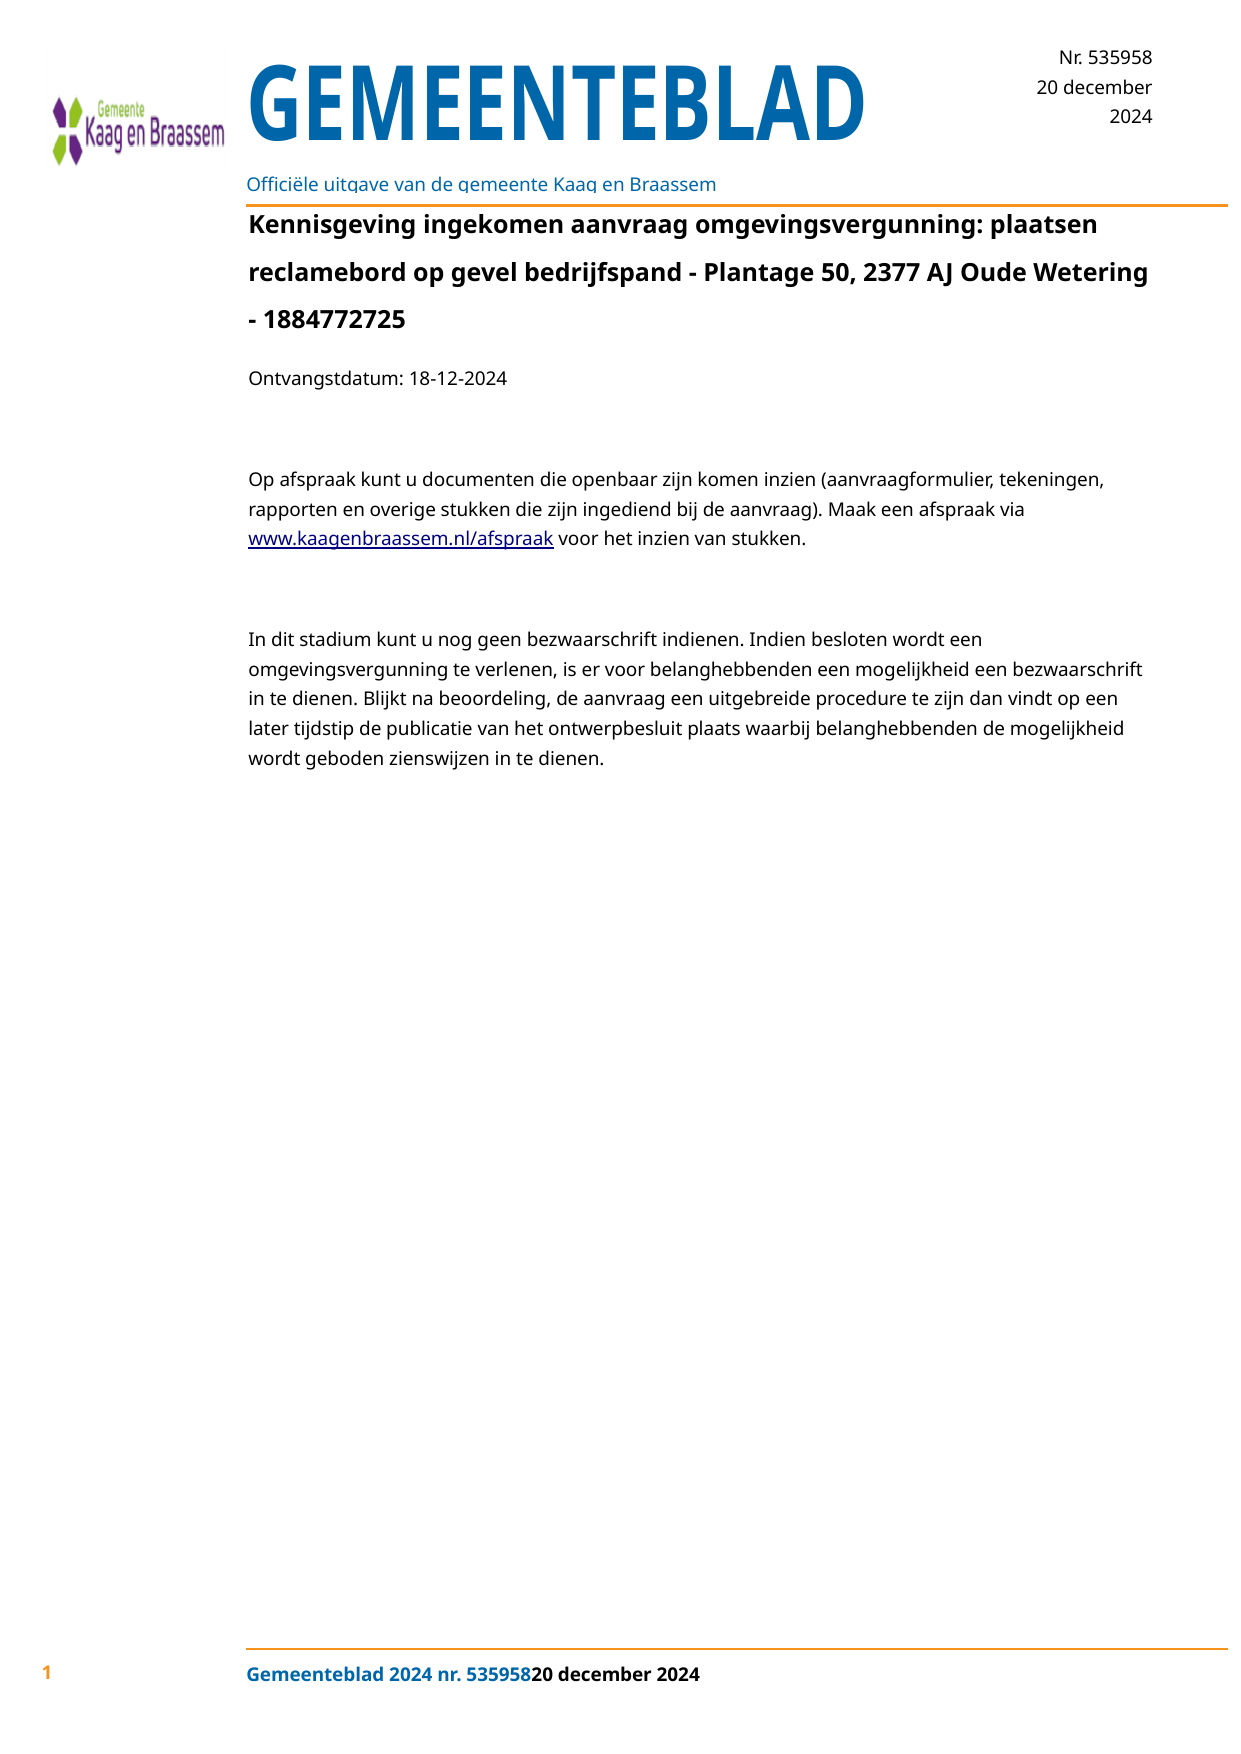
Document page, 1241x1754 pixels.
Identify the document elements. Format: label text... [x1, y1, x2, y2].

text Kennisgeving ingekomen aanvraag omgevingsvergunning: plaatsen reclamebord op gevel bedrijfspand - Plantage 50, 2377 AJ Oude Wetering - 1884772725 [248, 207, 1152, 336]
text Ontvangstdatum: 18-12-2024 [248, 366, 1152, 391]
text Op afspraak kunt u documenten die openbaar zijn komen inzien (aanvraagformulier, tekeningen, rapporten en overige stukken die zijn ingediend bij de aanvraag). Maak een afspraak via www.kaagenbraassem.nl/afspraak voor het inzien van stukken. [248, 466, 1152, 551]
text In dit stadium kunt u nog geen bezwaarschrift indienen. Indien besloten wordt een omgevingsvergunning te verlenen, is er voor belanghebbenden een mogelijkheid een bezwaarschrift in te dienen. Blijkt na beoordeling, de aanvraag een uitgebreide procedure te zijn dan vindt op een later tijdstip de publicatie van het ontwerpbesluit plaats waarbij belanghebbenden de mogelijkheid wordt geboden zienswijzen in te dienen. [248, 626, 1152, 770]
picture [41, 47, 231, 172]
